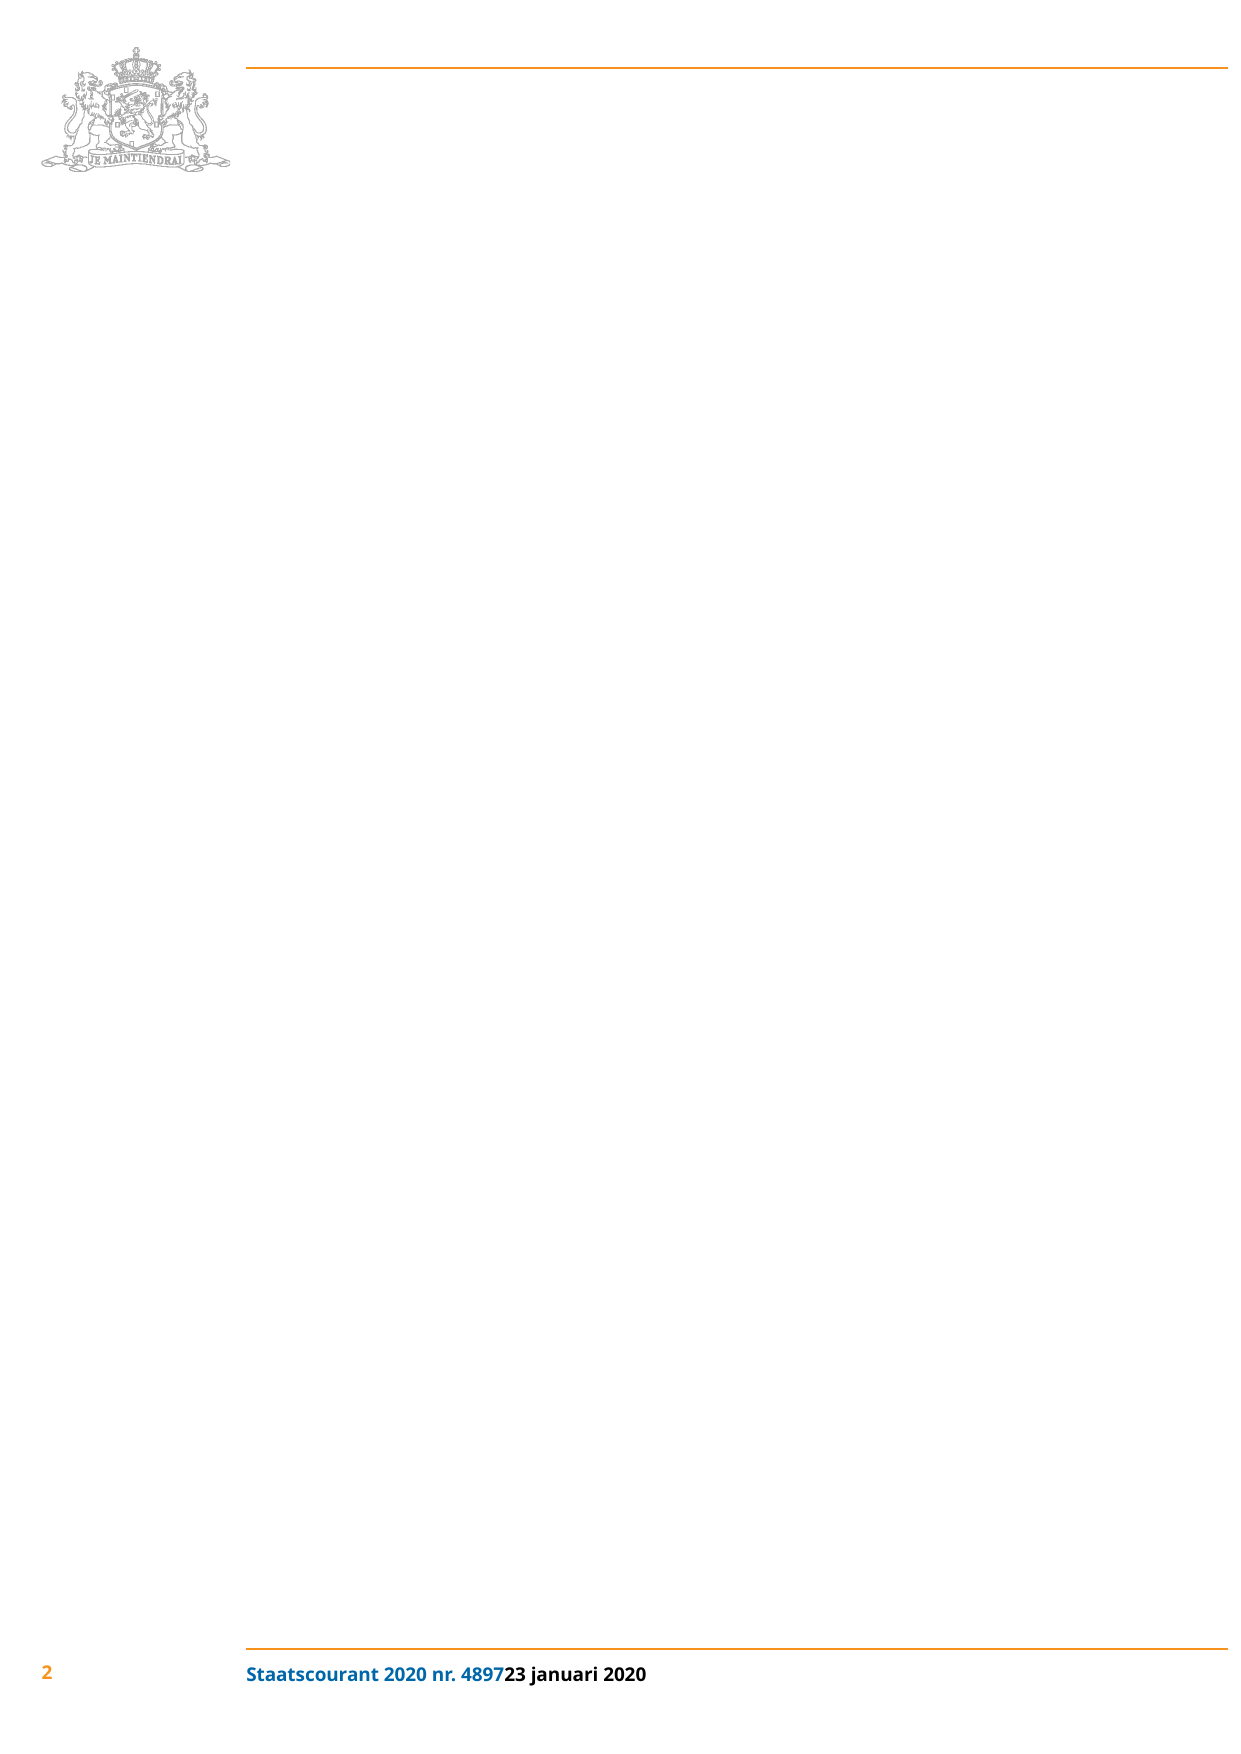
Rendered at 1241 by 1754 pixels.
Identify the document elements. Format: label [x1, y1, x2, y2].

picture [41, 47, 231, 172]
